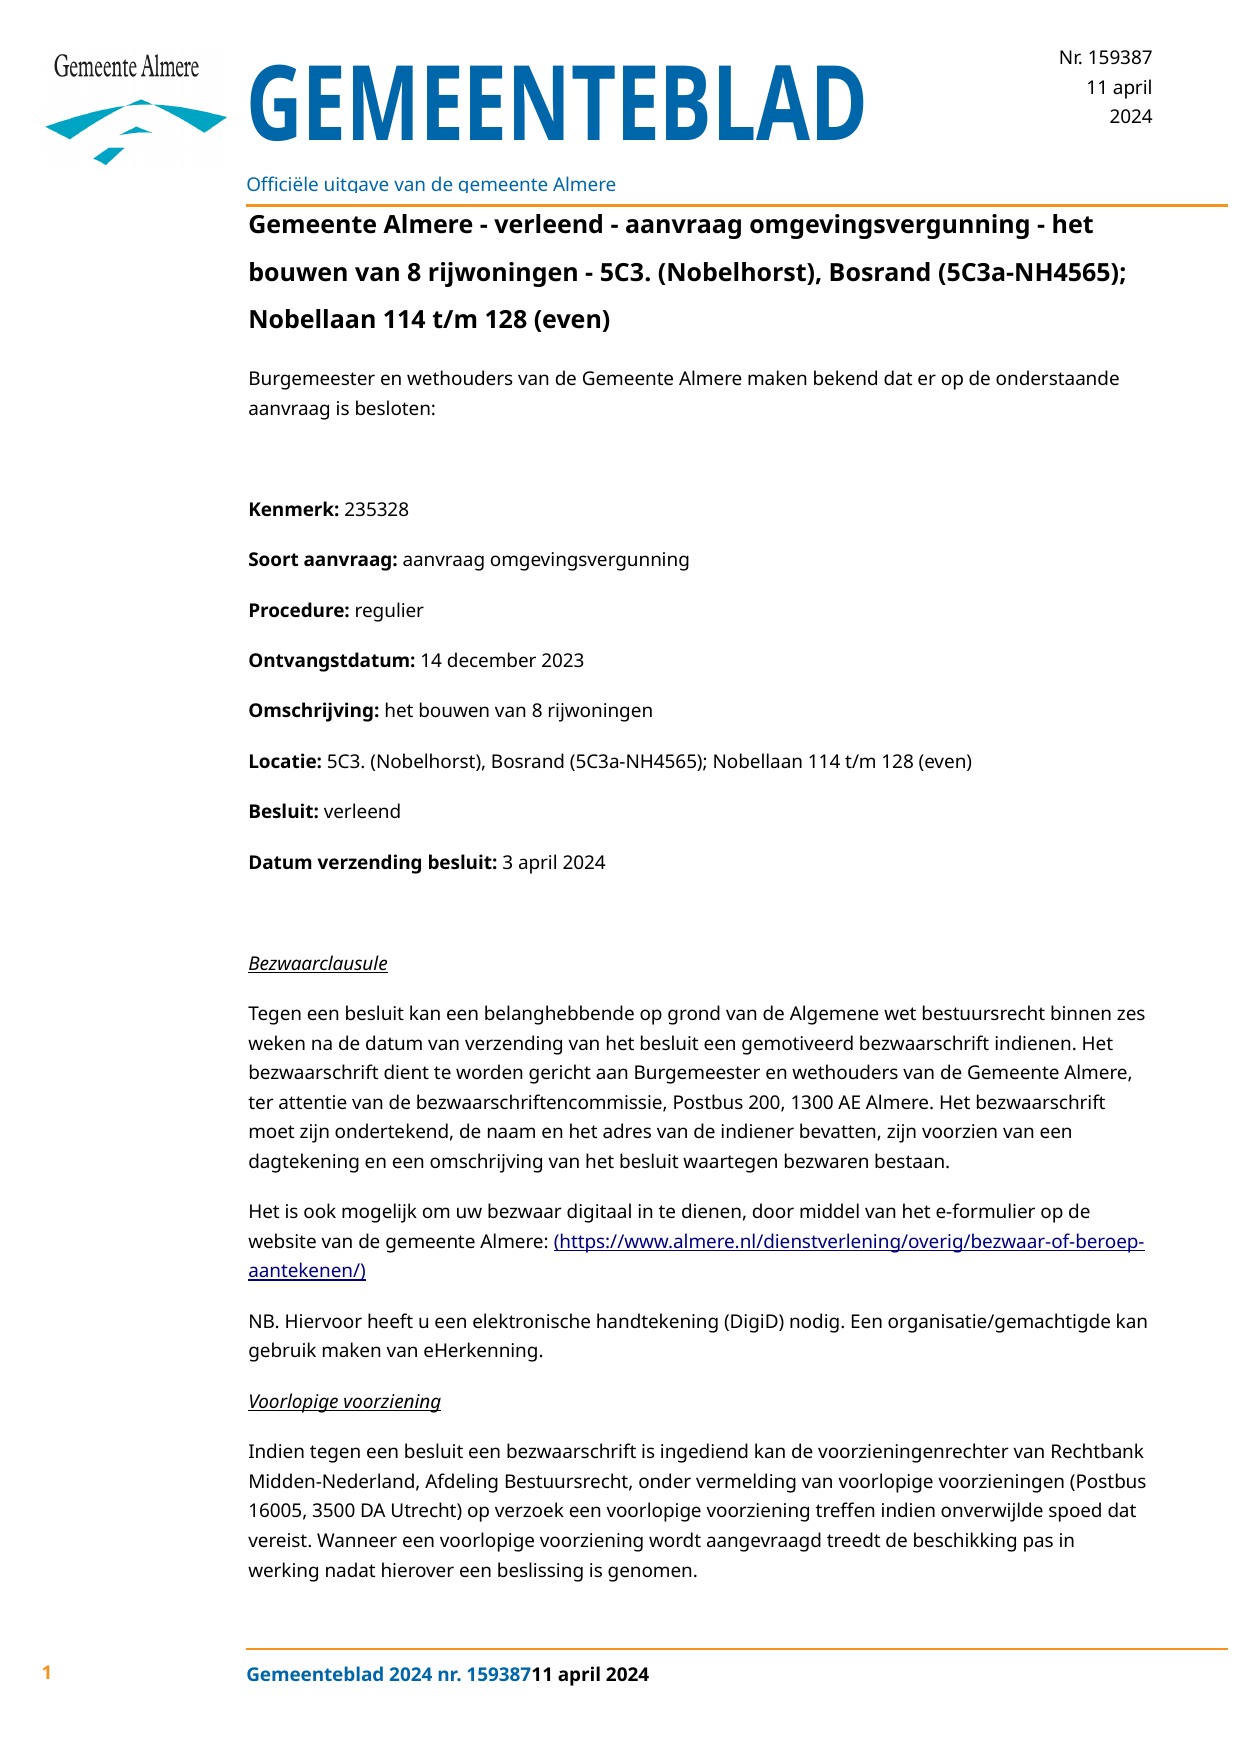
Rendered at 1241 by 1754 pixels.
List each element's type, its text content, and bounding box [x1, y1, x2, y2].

text Procedure: regulier [248, 597, 1152, 622]
text Burgemeester en wethouders van de Gemeente Almere maken bekend dat er op de onderstaande aanvraag is besloten: [248, 366, 1152, 421]
text Indien tegen een besluit een bezwaarschrift is ingediend kan de voorzieningenrechter van Rechtbank Midden-Nederland, Afdeling Bestuursrecht, onder vermelding van voorlopige voorzieningen (Postbus 16005, 3500 DA Utrecht) op verzoek een voorlopige voorziening treffen indien onverwijlde spoed dat vereist. Wanneer een voorlopige voorziening wordt aangevraagd treedt de beschikking pas in werking nadat hierover een beslissing is genomen. [248, 1438, 1152, 1582]
text Kenmerk: 235328 [248, 496, 1152, 522]
text Tegen een besluit kan een belanghebbende op grond van de Algemene wet bestuursrecht binnen zes weken na de datum van verzending van het besluit een gemotiveerd bezwaarschrift indienen. Het bezwaarschrift dient te worden gericht aan Burgemeester en wethouders van de Gemeente Almere, ter attentie van de bezwaarschriftencommissie, Postbus 200, 1300 AE Almere. Het bezwaarschrift moet zijn ondertekend, de naam en het adres van de indiener bevatten, zijn voorzien van een dagtekening en een omschrijving van het besluit waartegen bezwaren bestaan. [248, 1000, 1152, 1174]
text Locatie: 5C3. (Nobelhorst), Bosrand (5C3a-NH4565); Nobellaan 114 t/m 128 (even) [248, 748, 1152, 774]
text Soort aanvraag: aanvraag omgevingsvergunning [248, 546, 1152, 572]
text Datum verzending besluit: 3 april 2024 [248, 849, 1152, 874]
picture [41, 47, 231, 172]
text Ontvangstdatum: 14 december 2023 [248, 647, 1152, 673]
text Gemeente Almere - verleend - aanvraag omgevingsvergunning - het bouwen van 8 rijwoningen - 5C3. (Nobelhorst), Bosrand (5C3a-NH4565); Nobellaan 114 t/m 128 (even) [248, 207, 1152, 336]
text Het is ook mogelijk om uw bezwaar digitaal in te dienen, door middel van het e-formulier op de website van de gemeente Almere: (https://www.almere.nl/dienstverlening/overig/bezwaar-of-beroep-aantekenen/) [248, 1198, 1152, 1283]
text NB. Hiervoor heeft u een elektronische handtekening (DigiD) nodig. Een organisatie/gemachtigde kan gebruik maken van eHerkenning. [248, 1308, 1152, 1363]
text Besluit: verleend [248, 798, 1152, 824]
text Bezwaarclausule [248, 950, 1152, 975]
text Omschrijving: het bouwen van 8 rijwoningen [248, 698, 1152, 723]
text Voorlopige voorziening [248, 1388, 1152, 1414]
